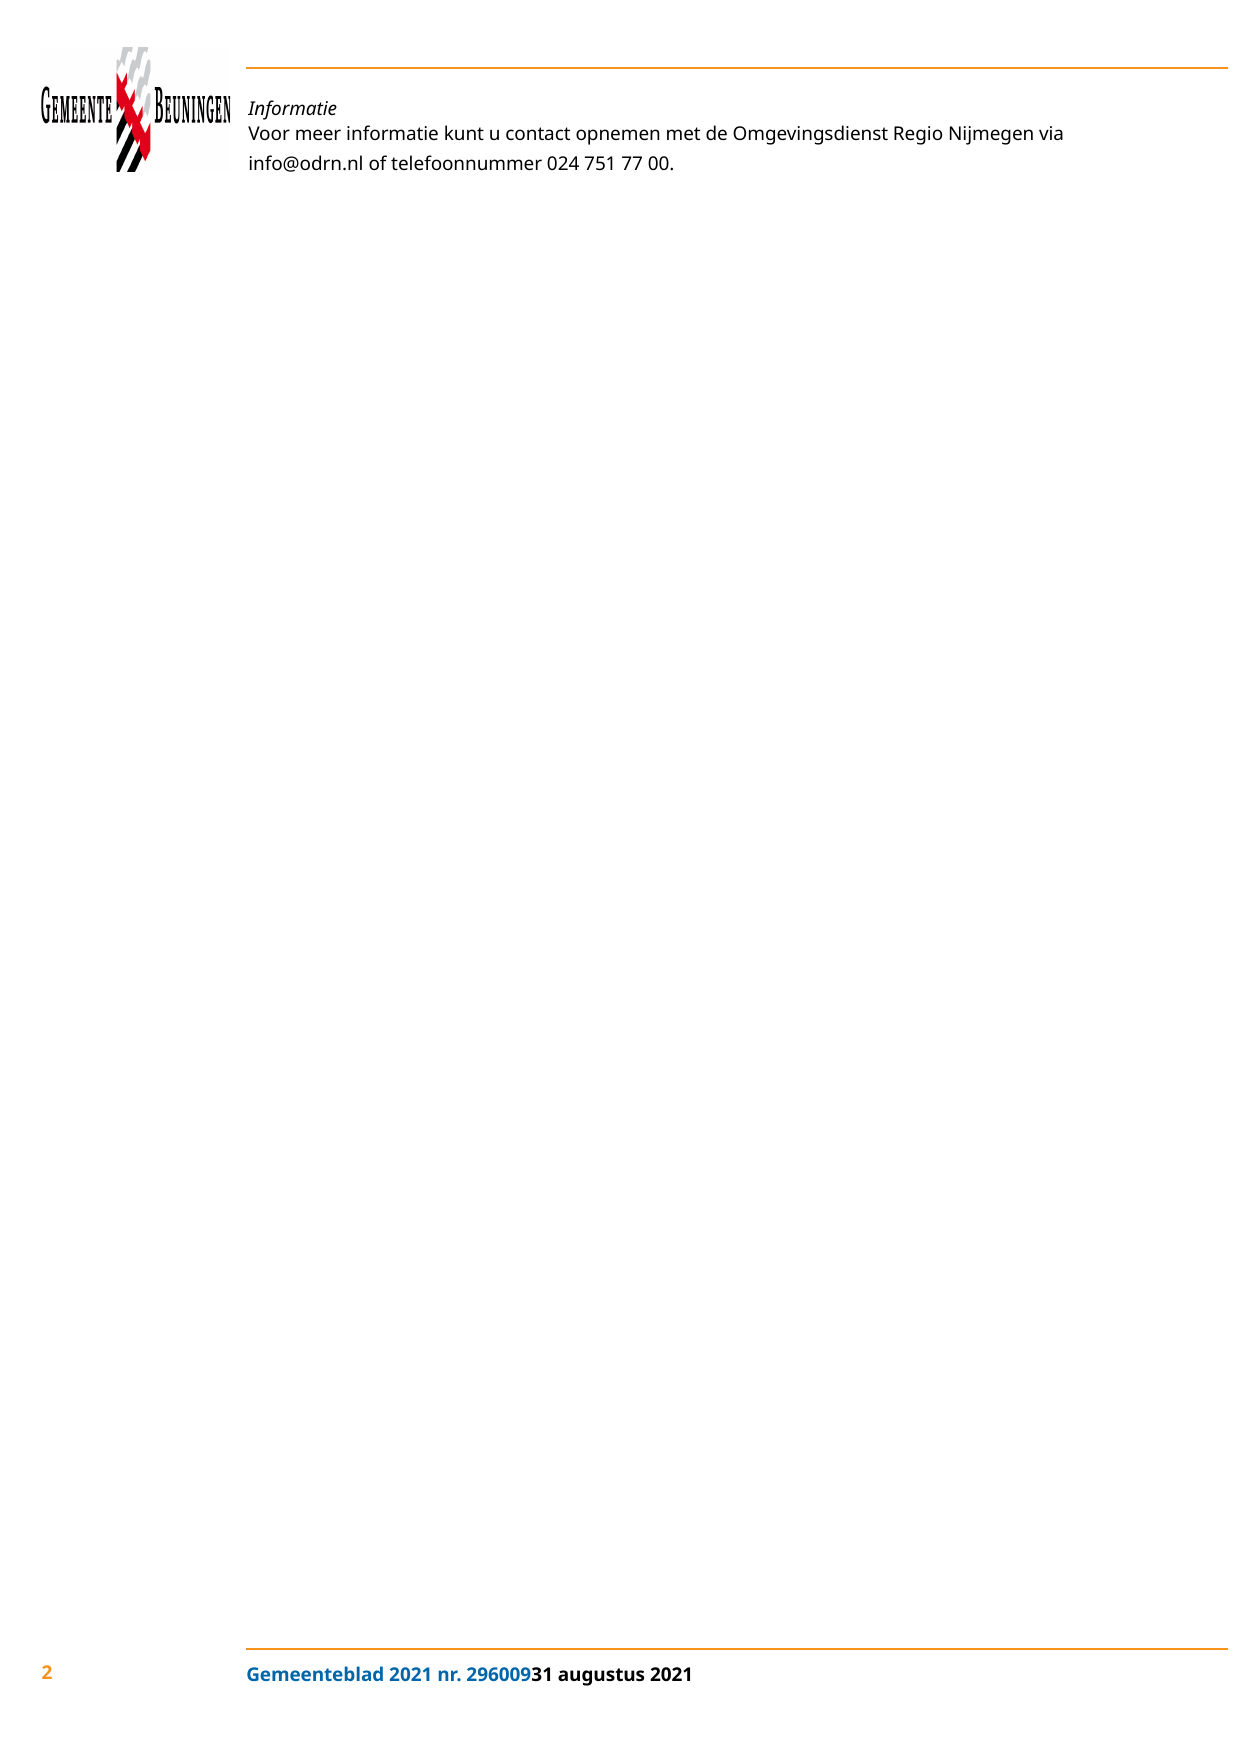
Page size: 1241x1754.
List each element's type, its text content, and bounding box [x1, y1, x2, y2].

text Voor meer informatie kunt u contact opnemen met de Omgevingsdienst Regio Nijmegen via info@odrn.nl of telefoonnummer 024 751 77 00. [248, 121, 1152, 176]
text Informatie [248, 95, 1152, 121]
picture [41, 47, 231, 172]
